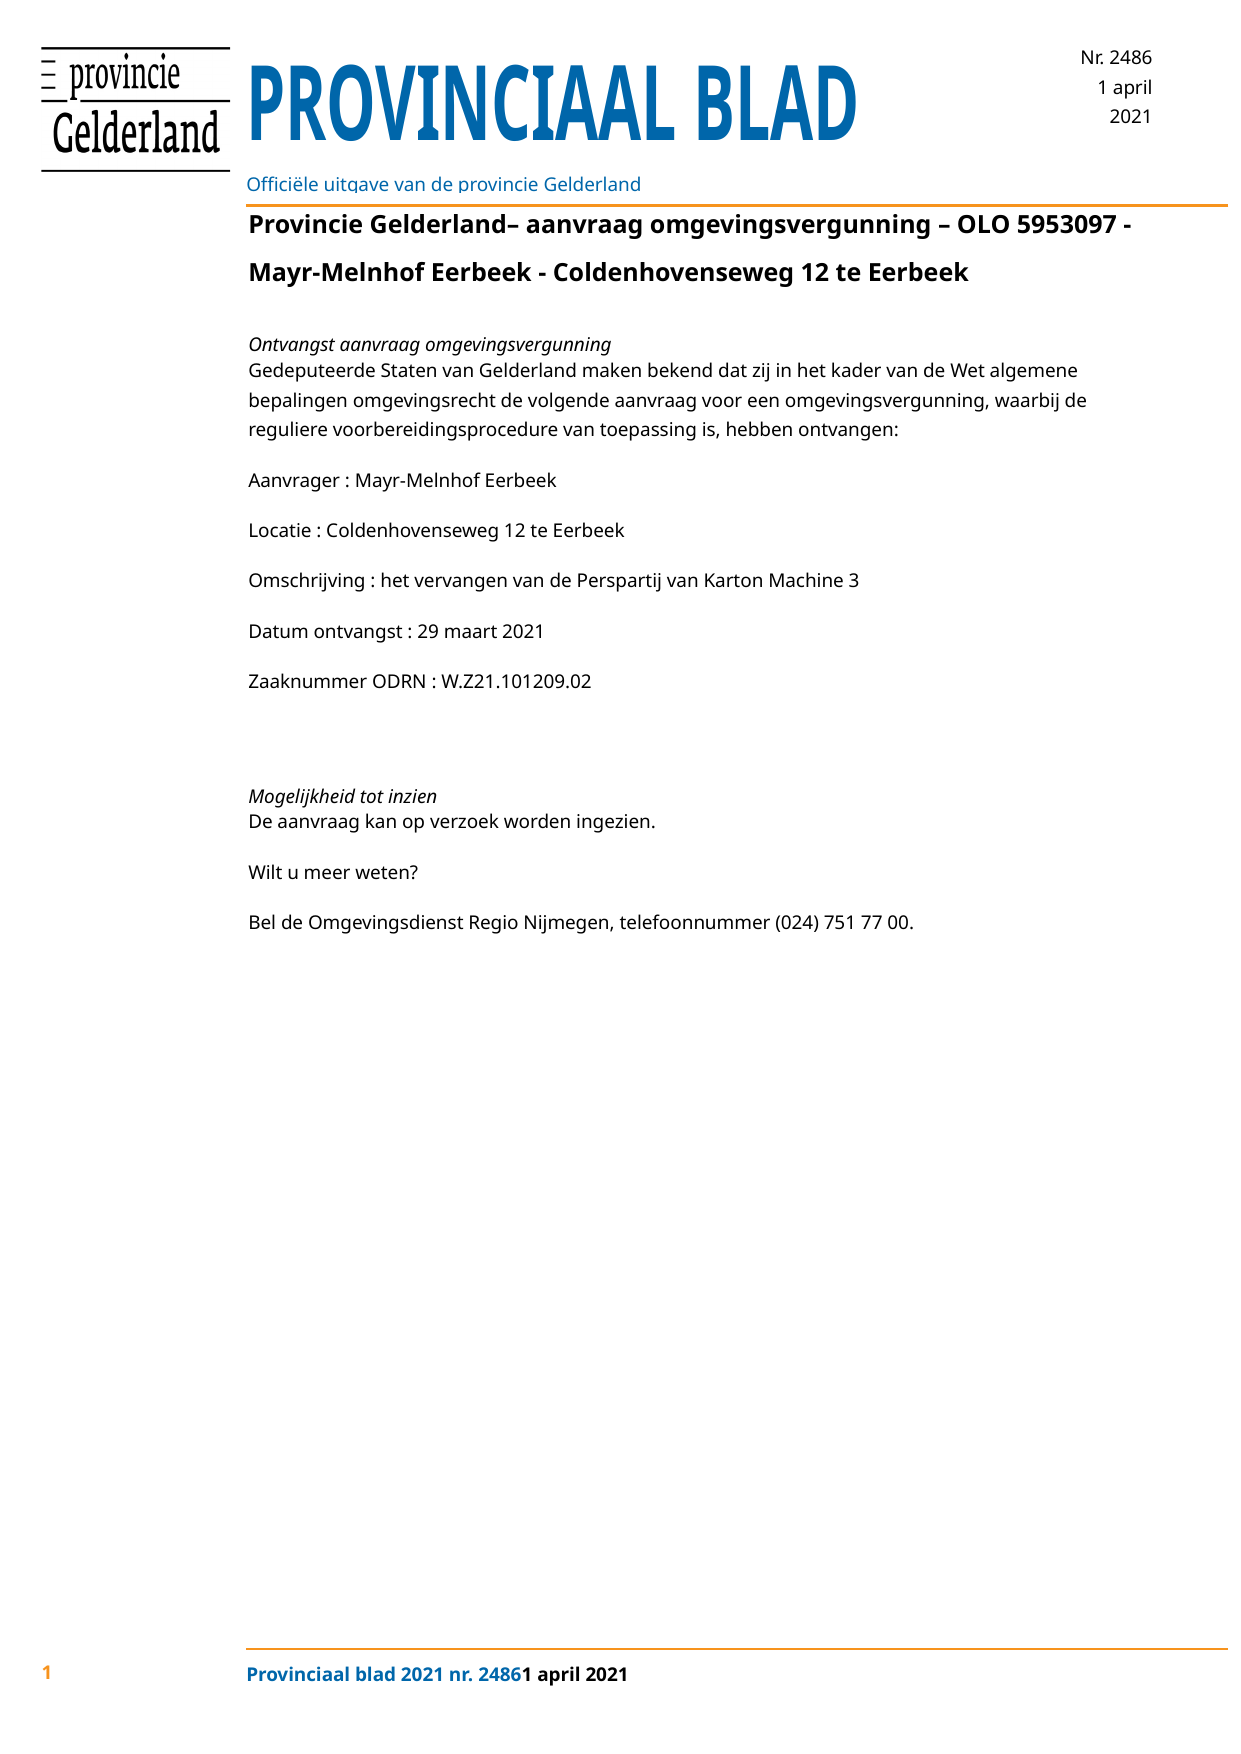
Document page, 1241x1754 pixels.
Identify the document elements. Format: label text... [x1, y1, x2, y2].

picture [41, 47, 231, 172]
text De aanvraag kan op verzoek worden ingezien. [248, 808, 1152, 834]
text Zaaknummer ODRN : W.Z21.101209.02 [248, 668, 1152, 694]
text Bel de Omgevingsdienst Regio Nijmegen, telefoonnummer (024) 751 77 00. [248, 909, 1152, 935]
text Provincie Gelderland– aanvraag omgevingsvergunning – OLO 5953097 - Mayr-Melnhof Eerbeek - Coldenhovenseweg 12 te Eerbeek [248, 207, 1152, 288]
text Locatie : Coldenhovenseweg 12 te Eerbeek [248, 517, 1152, 543]
text Aanvrager : Mayr-Melnhof Eerbeek [248, 467, 1152, 492]
text Datum ontvangst : 29 maart 2021 [248, 618, 1152, 644]
text Omschrijving : het vervangen van de Perspartij van Karton Machine 3 [248, 568, 1152, 593]
text Ontvangst aanvraag omgevingsvergunning [248, 331, 1152, 357]
text Wilt u meer weten? [248, 859, 1152, 885]
text Mogelijkheid tot inzien [248, 783, 1152, 808]
text Gedeputeerde Staten van Gelderland maken bekend dat zij in het kader van de Wet algemene bepalingen omgevingsrecht de volgende aanvraag voor een omgevingsvergunning, waarbij de reguliere voorbereidingsprocedure van toepassing is, hebben ontvangen: [248, 357, 1152, 442]
